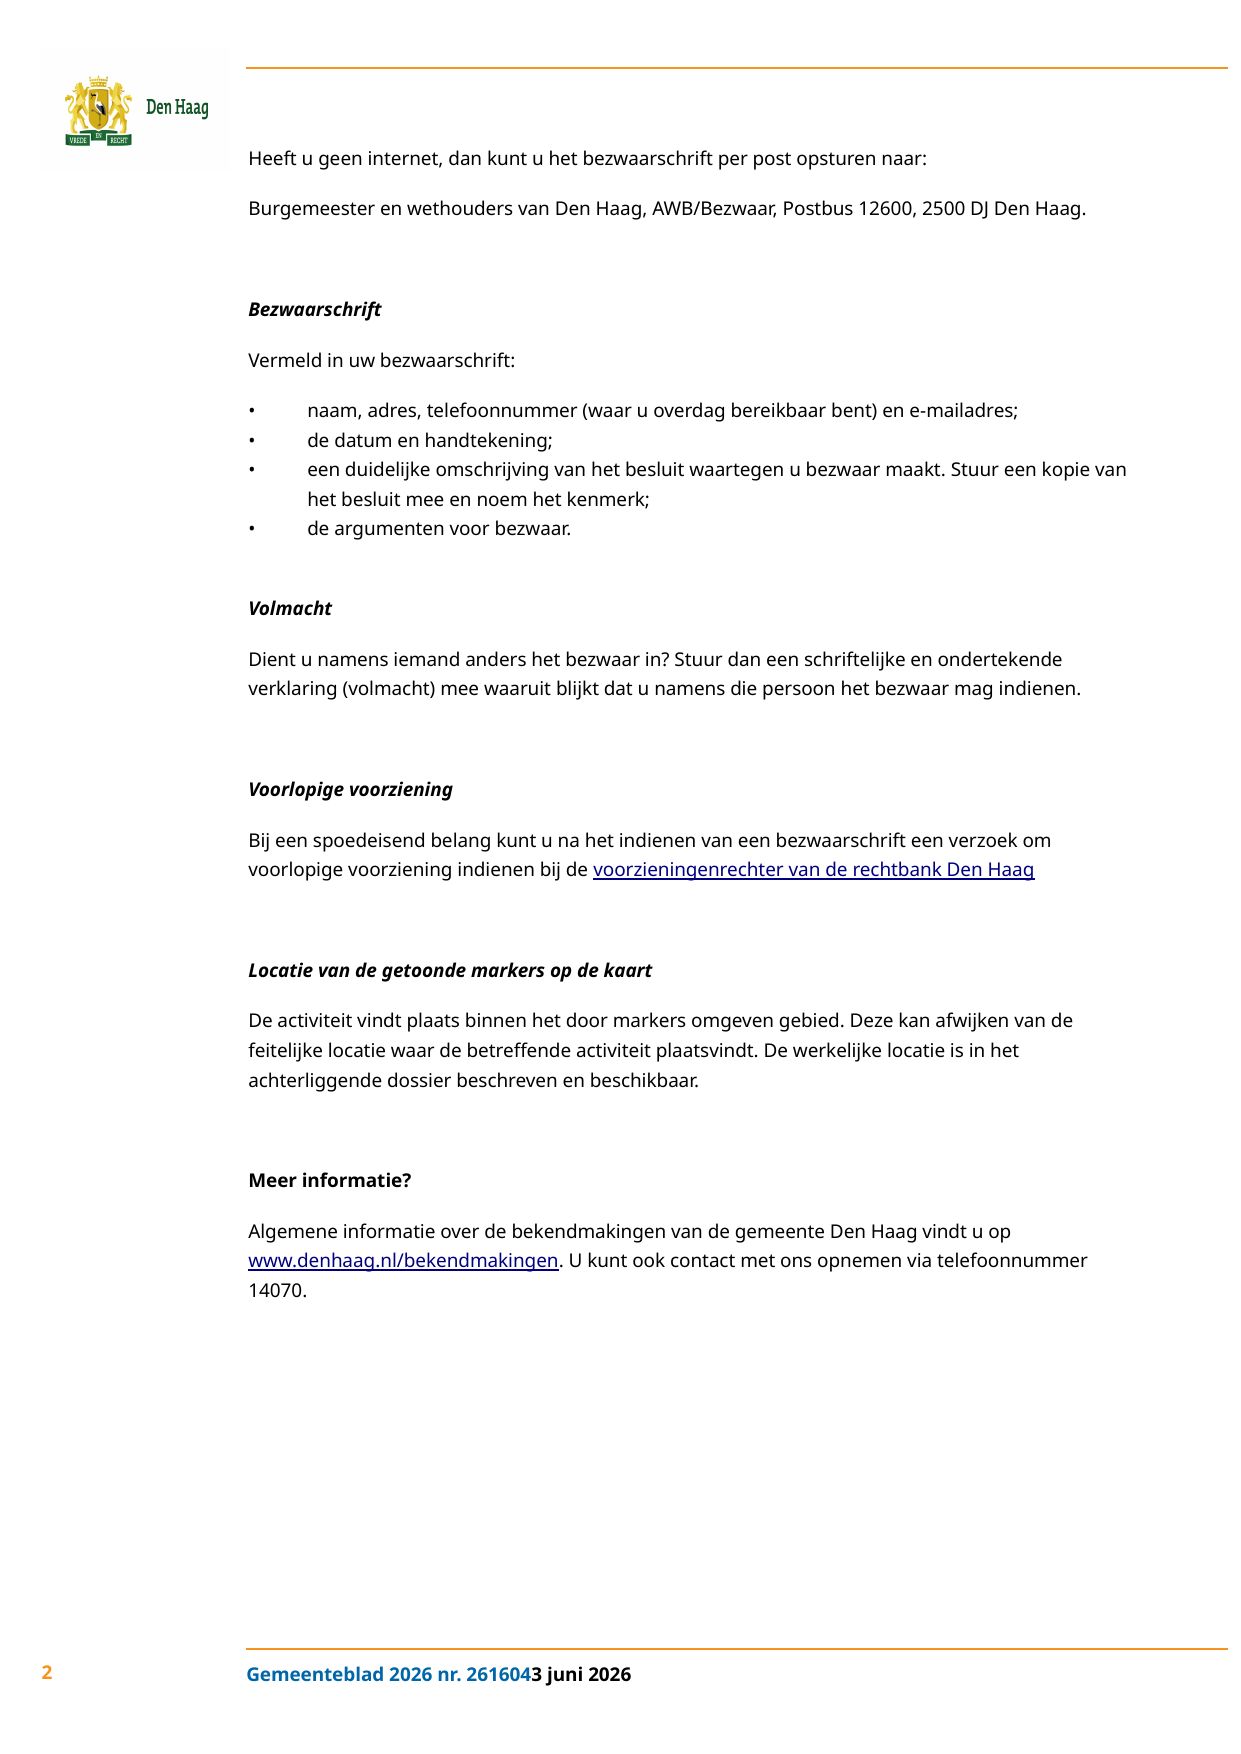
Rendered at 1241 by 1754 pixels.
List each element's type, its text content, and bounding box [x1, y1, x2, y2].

text Burgemeester en wethouders van Den Haag, AWB/Bezwaar, Postbus 12600, 2500 DJ Den Haag. [248, 196, 1152, 221]
text Algemene informatie over de bekendmakingen van de gemeente Den Haag vindt u op www.denhaag.nl/bekendmakingen. U kunt ook contact met ons opnemen via telefoonnummer 14070. [248, 1218, 1152, 1303]
text Volmacht [248, 596, 1152, 621]
list de argumenten voor bezwaar. [248, 516, 1152, 541]
text Voorlopige voorziening [248, 776, 1152, 802]
list een duidelijke omschrijving van het besluit waartegen u bezwaar maakt. Stuur een kopie van het besluit mee en noem het kenmerk; [248, 456, 1152, 512]
text Bij een spoedeisend belang kunt u na het indienen van een bezwaarschrift een verzoek om voorlopige voorziening indienen bij de voorzieningenrechter van de rechtbank Den Haag [248, 827, 1152, 882]
text Meer informatie? [248, 1168, 1152, 1193]
text Vermeld in uw bezwaarschrift: [248, 347, 1152, 373]
text De activiteit vindt plaats binnen het door markers omgeven gebied. Deze kan afwijken van de feitelijke locatie waar de betreffende activiteit plaatsvindt. De werkelijke locatie is in het achterliggende dossier beschreven en beschikbaar. [248, 1008, 1152, 1093]
text Dient u namens iemand anders het bezwaar in? Stuur dan een schriftelijke en ondertekende verklaring (volmacht) mee waaruit blijkt dat u namens die persoon het bezwaar mag indienen. [248, 646, 1152, 701]
list naam, adres, telefoonnummer (waar u overdag bereikbaar bent) en e-mailadres; [248, 397, 1152, 423]
picture [41, 47, 231, 172]
text Heeft u geen internet, dan kunt u het bezwaarschrift per post opsturen naar: [248, 145, 1152, 171]
text Locatie van de getoonde markers op de kaart [248, 957, 1152, 983]
text Bezwaarschrift [248, 296, 1152, 322]
list de datum en handtekening; [248, 427, 1152, 453]
